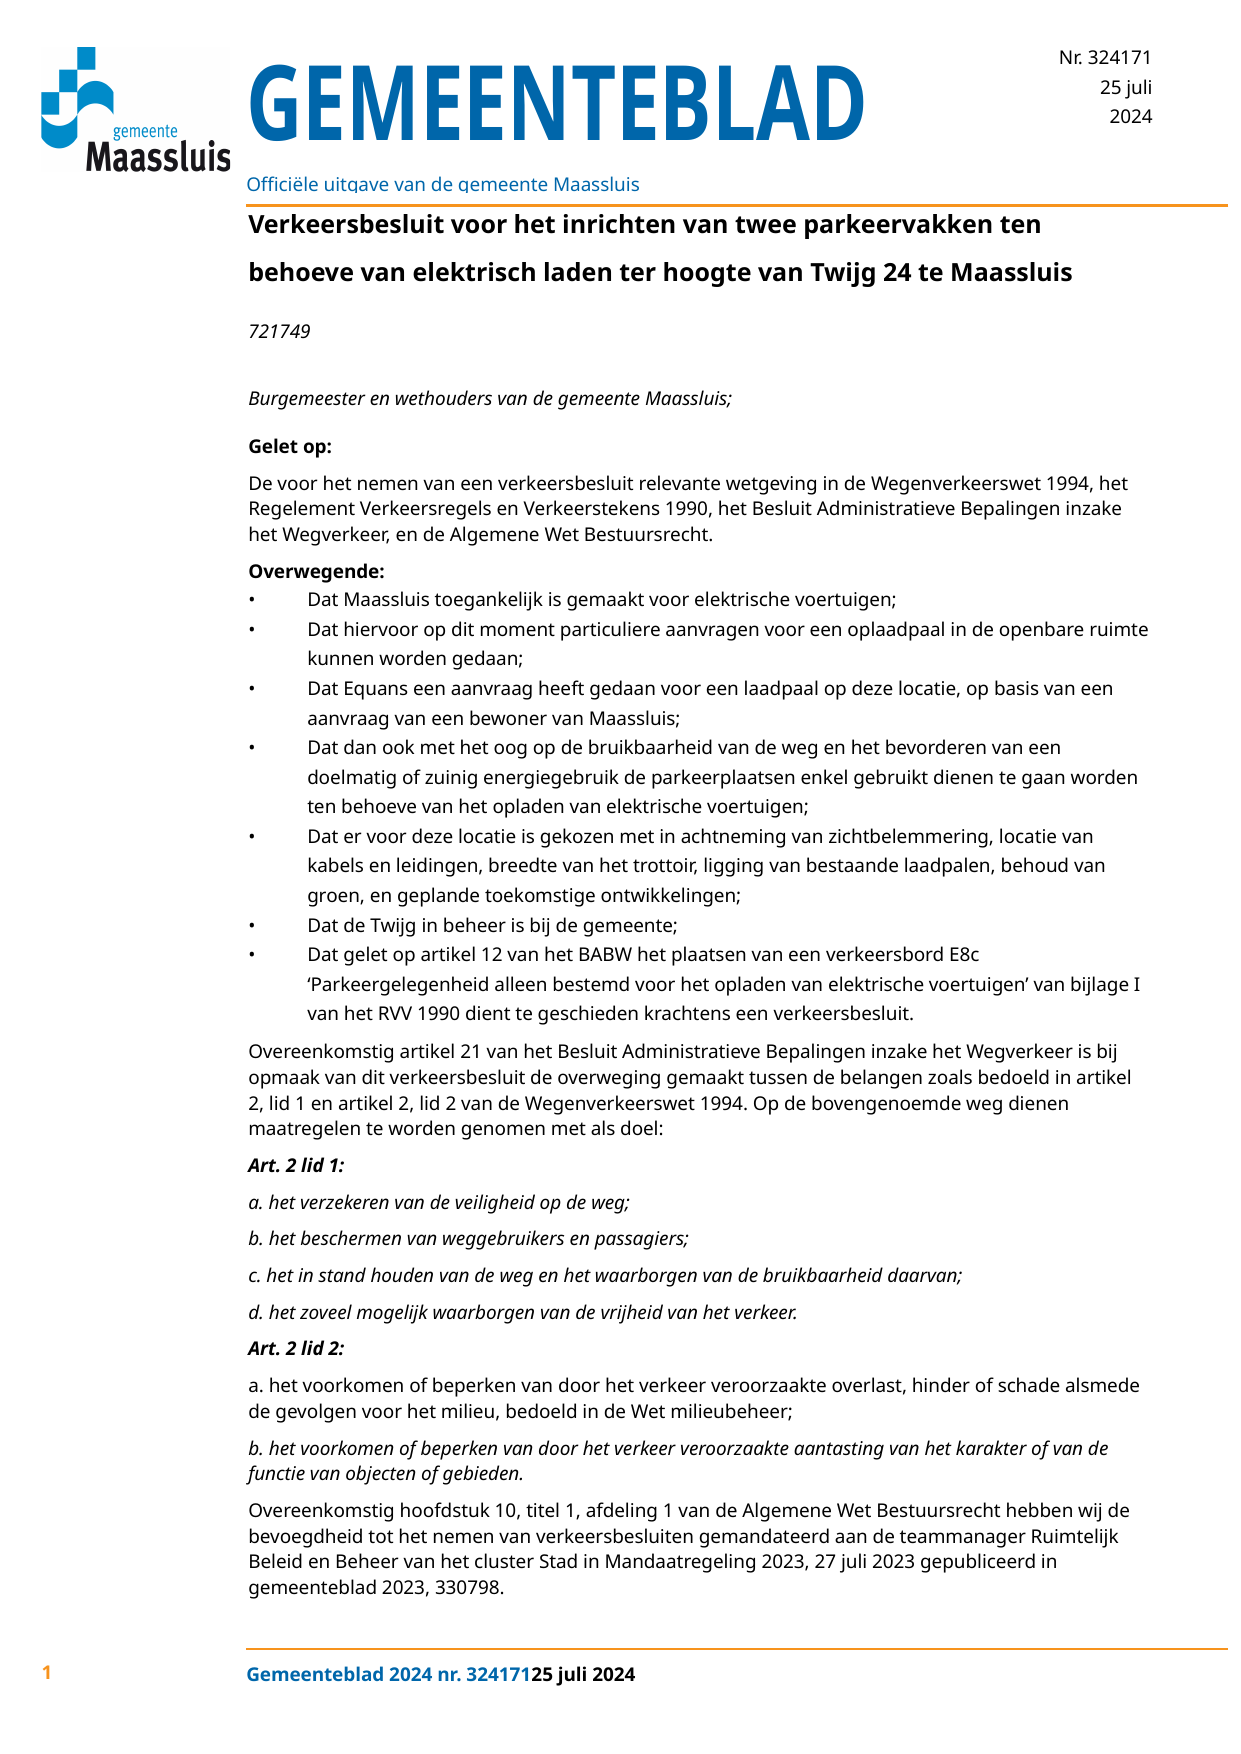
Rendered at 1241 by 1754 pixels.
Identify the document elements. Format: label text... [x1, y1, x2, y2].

picture [41, 47, 77, 92]
list Dat dan ook met het oog op de bruikbaarheid van de weg en het bevorderen van een doelmatig of zuinig energiegebruik de parkeerplaatsen enkel gebruikt dienen te gaan worden ten behoeve van het opladen van elektrische voertuigen; [248, 734, 1152, 819]
text Verkeersbesluit voor het inrichten van twee parkeervakken ten behoeve van elektrisch laden ter hoogte van Twijg 24 te Maassluis [248, 207, 1152, 288]
list Dat Equans een aanvraag heeft gedaan voor een laadpaal op deze locatie, op basis van een aanvraag van een bewoner van Maassluis; [248, 675, 1152, 730]
list Dat gelet op artikel 12 van het BABW het plaatsen van een verkeersbord E8c ‘Parkeergelegenheid alleen bestemd voor het opladen van elektrische voertuigen’ van bijlage I van het RVV 1990 dient te geschieden krachtens een verkeersbesluit. [248, 941, 1152, 1026]
picture [41, 47, 231, 172]
list Dat hiervoor op dit moment particuliere aanvragen voor een oplaadpaal in de openbare ruimte kunnen worden gedaan; [248, 616, 1152, 671]
text b. het voorkomen of beperken van door het verkeer veroorzaakte aantasting van het karakter of van de functie van objecten of gebieden. [248, 1435, 1152, 1486]
text Art. 2 lid 1: [248, 1152, 1152, 1178]
text Art. 2 lid 2: [248, 1336, 1152, 1361]
text a. het verzekeren van de veiligheid op de weg; [248, 1189, 1152, 1215]
list Dat de Twijg in beheer is bij de gemeente; [248, 912, 1152, 937]
list Dat Maassluis toegankelijk is gemaakt voor elektrische voertuigen; [248, 586, 1152, 612]
text b. het beschermen van weggebruikers en passagiers; [248, 1226, 1152, 1251]
list Dat er voor deze locatie is gekozen met in achtneming van zichtbelemmering, locatie van kabels en leidingen, breedte van het trottoir, ligging van bestaande laadpalen, behoud van groen, en geplande toekomstige ontwikkelingen; [248, 823, 1152, 908]
text De voor het nemen van een verkeersbesluit relevante wetgeving in de Wegenverkeerswet 1994, het Regelement Verkeersregels en Verkeerstekens 1990, het Besluit Administratieve Bepalingen inzake het Wegverkeer, en de Algemene Wet Bestuursrecht. [248, 470, 1152, 547]
text a. het voorkomen of beperken van door het verkeer veroorzaakte overlast, hinder of schade alsmede de gevolgen voor het milieu, bedoeld in de Wet milieubeheer; [248, 1372, 1152, 1424]
text Overwegende: [248, 558, 1152, 584]
text Overeenkomstig artikel 21 van het Besluit Administratieve Bepalingen inzake het Wegverkeer is bij opmaak van dit verkeersbesluit de overweging gemaakt tussen de belangen zoals bedoeld in artikel 2, lid 1 en artikel 2, lid 2 van de Wegenverkeerswet 1994. Op de bovengenoemde weg dienen maatregelen te worden genomen met als doel: [248, 1038, 1152, 1141]
text Burgemeester en wethouders van de gemeente Maassluis; [248, 386, 1152, 411]
text Overeenkomstig hoofdstuk 10, titel 1, afdeling 1 van de Algemene Wet Bestuursrecht hebben wij de bevoegdheid tot het nemen van verkeersbesluiten gemandateerd aan de teammanager Ruimtelijk Beleid en Beheer van het cluster Stad in Mandaatregeling 2023, 27 juli 2023 gepubliceerd in gemeenteblad 2023, 330798. [248, 1497, 1152, 1600]
text c. het in stand houden van de weg en het waarborgen van de bruikbaarheid daarvan; [248, 1262, 1152, 1288]
text Gelet op: [248, 433, 1152, 459]
text 721749 [248, 318, 1152, 344]
text d. het zoveel mogelijk waarborgen van de vrijheid van het verkeer. [248, 1299, 1152, 1325]
